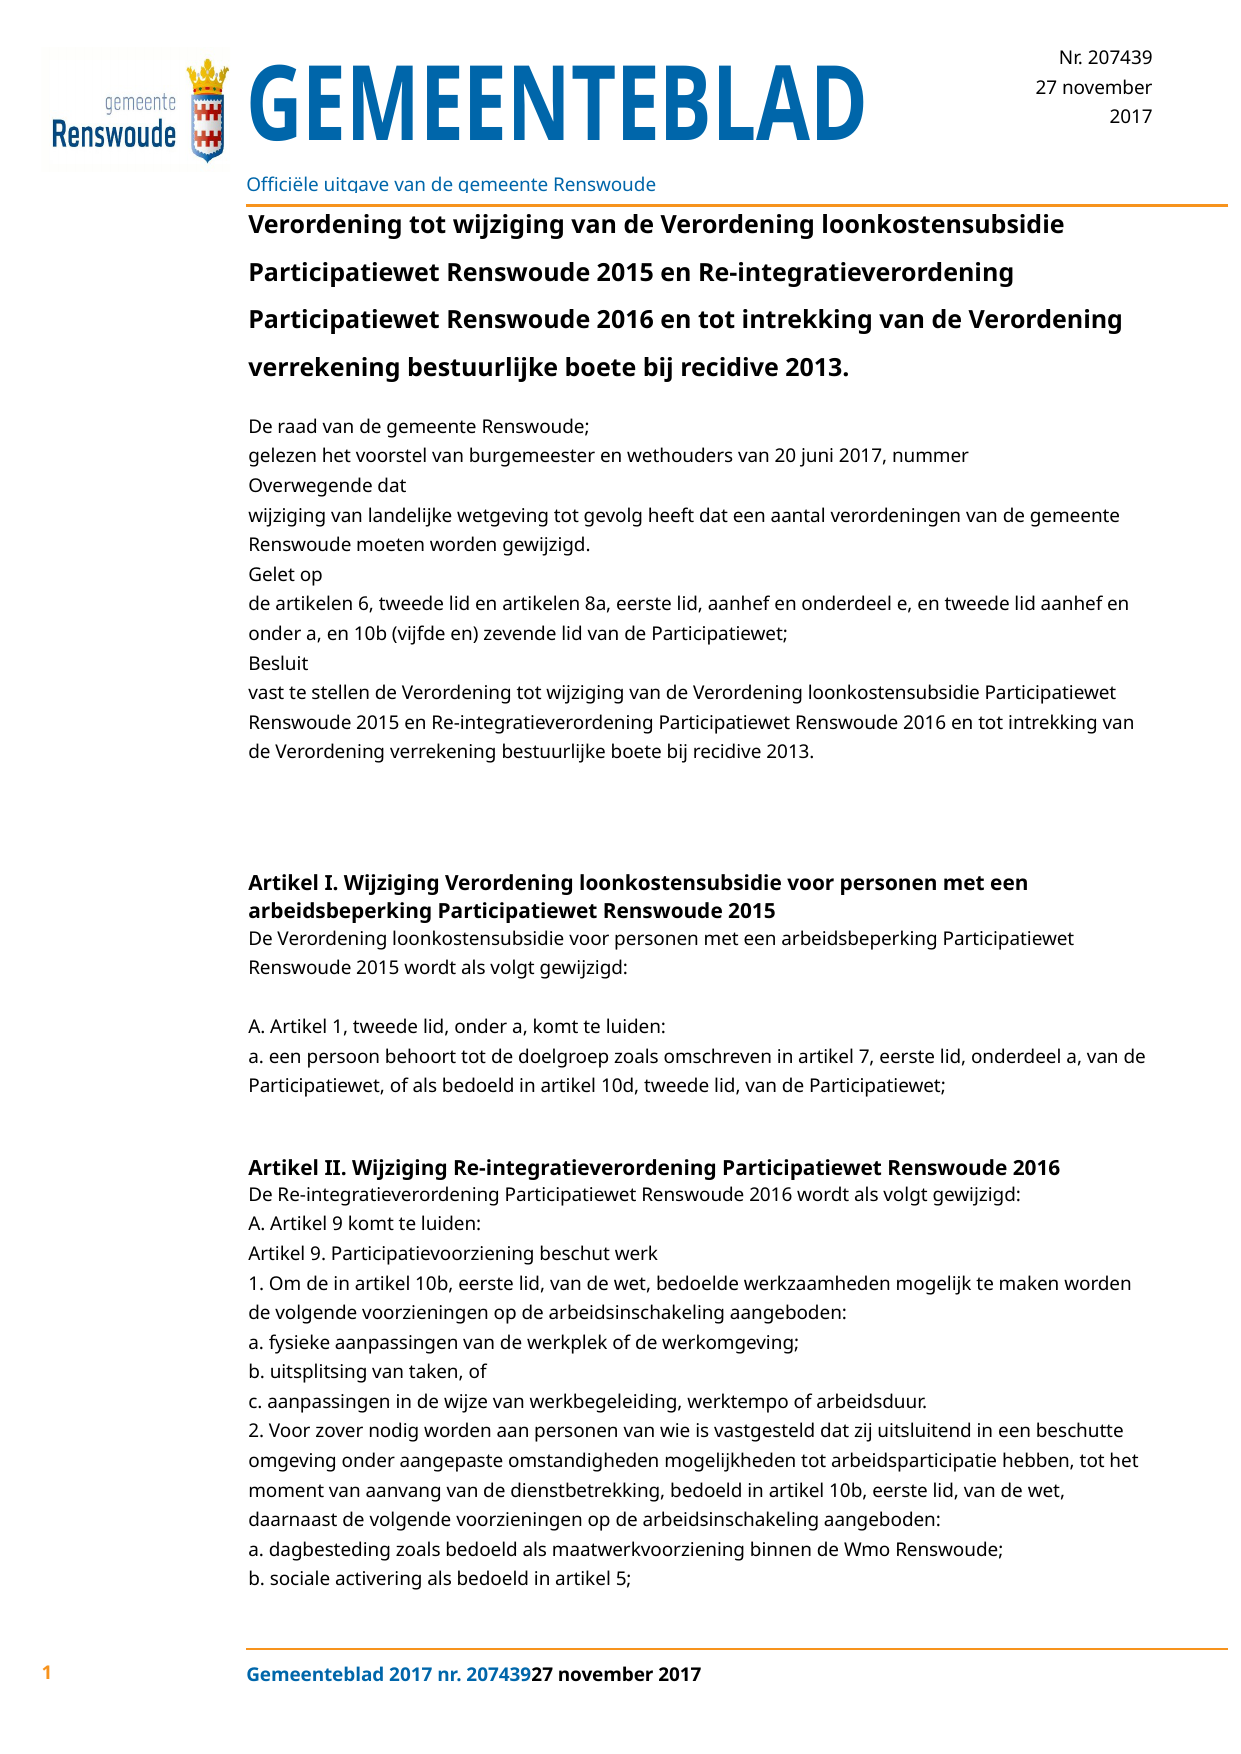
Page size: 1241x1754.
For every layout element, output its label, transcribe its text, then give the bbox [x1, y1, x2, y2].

text A. Artikel 1, tweede lid, onder a, komt te luiden: [248, 1013, 1152, 1039]
text de artikelen 6, tweede lid en artikelen 8a, eerste lid, aanhef en onderdeel e, en tweede lid aanhef en onder a, en 10b (vijfde en) zevende lid van de Participatiewet; [248, 591, 1152, 646]
text c. aanpassingen in de wijze van werkbegeleiding, werktempo of arbeidsduur. [248, 1388, 1152, 1414]
text Artikel I. Wijziging Verordening loonkostensubsidie voor personen met een arbeidsbeperking Participatiewet Renswoude 2015 [248, 868, 1152, 925]
text wijziging van landelijke wetgeving tot gevolg heeft dat een aantal verordeningen van de gemeente Renswoude moeten worden gewijzigd. [248, 502, 1152, 557]
text Artikel 9. Participatievoorziening beschut werk [248, 1240, 1152, 1266]
text b. uitsplitsing van taken, of [248, 1358, 1152, 1384]
text 1. Om de in artikel 10b, eerste lid, van de wet, bedoelde werkzaamheden mogelijk te maken worden de volgende voorzieningen op de arbeidsinschakeling aangeboden: [248, 1270, 1152, 1325]
text Gelet op [248, 561, 1152, 587]
text gelezen het voorstel van burgemeester en wethouders van 20 juni 2017, nummer [248, 443, 1152, 468]
text a. een persoon behoort tot de doelgroep zoals omschreven in artikel 7, eerste lid, onderdeel a, van de Participatiewet, of als bedoeld in artikel 10d, tweede lid, van de Participatiewet; [248, 1043, 1152, 1098]
text Artikel II. Wijziging Re-integratieverordening Participatiewet Renswoude 2016 [248, 1153, 1152, 1181]
text a. fysieke aanpassingen van de werkplek of de werkomgeving; [248, 1329, 1152, 1355]
text De Re-integratieverordening Participatiewet Renswoude 2016 wordt als volgt gewijzigd: [248, 1181, 1152, 1207]
text Verordening tot wijziging van de Verordening loonkostensubsidie Participatiewet Renswoude 2015 en Re-integratieverordening Participatiewet Renswoude 2016 en tot intrekking van de Verordening verrekening bestuurlijke boete bij recidive 2013. [248, 207, 1152, 384]
picture [41, 47, 231, 172]
text vast te stellen de Verordening tot wijziging van de Verordening loonkostensubsidie Participatiewet Renswoude 2015 en Re-integratieverordening Participatiewet Renswoude 2016 en tot intrekking van de Verordening verrekening bestuurlijke boete bij recidive 2013. [248, 679, 1152, 764]
text De raad van de gemeente Renswoude; [248, 413, 1152, 439]
text b. sociale activering als bedoeld in artikel 5; [248, 1566, 1152, 1591]
text Overwegende dat [248, 472, 1152, 498]
text De Verordening loonkostensubsidie voor personen met een arbeidsbeperking Participatiewet Renswoude 2015 wordt als volgt gewijzigd: [248, 925, 1152, 980]
text 2. Voor zover nodig worden aan personen van wie is vastgesteld dat zij uitsluitend in een beschutte omgeving onder aangepaste omstandigheden mogelijkheden tot arbeidsparticipatie hebben, tot het moment van aanvang van de dienstbetrekking, bedoeld in artikel 10b, eerste lid, van de wet, daarnaast de volgende voorzieningen op de arbeidsinschakeling aangeboden: [248, 1418, 1152, 1532]
text Besluit [248, 650, 1152, 676]
text A. Artikel 9 komt te luiden: [248, 1211, 1152, 1236]
text a. dagbesteding zoals bedoeld als maatwerkvoorziening binnen de Wmo Renswoude; [248, 1536, 1152, 1562]
